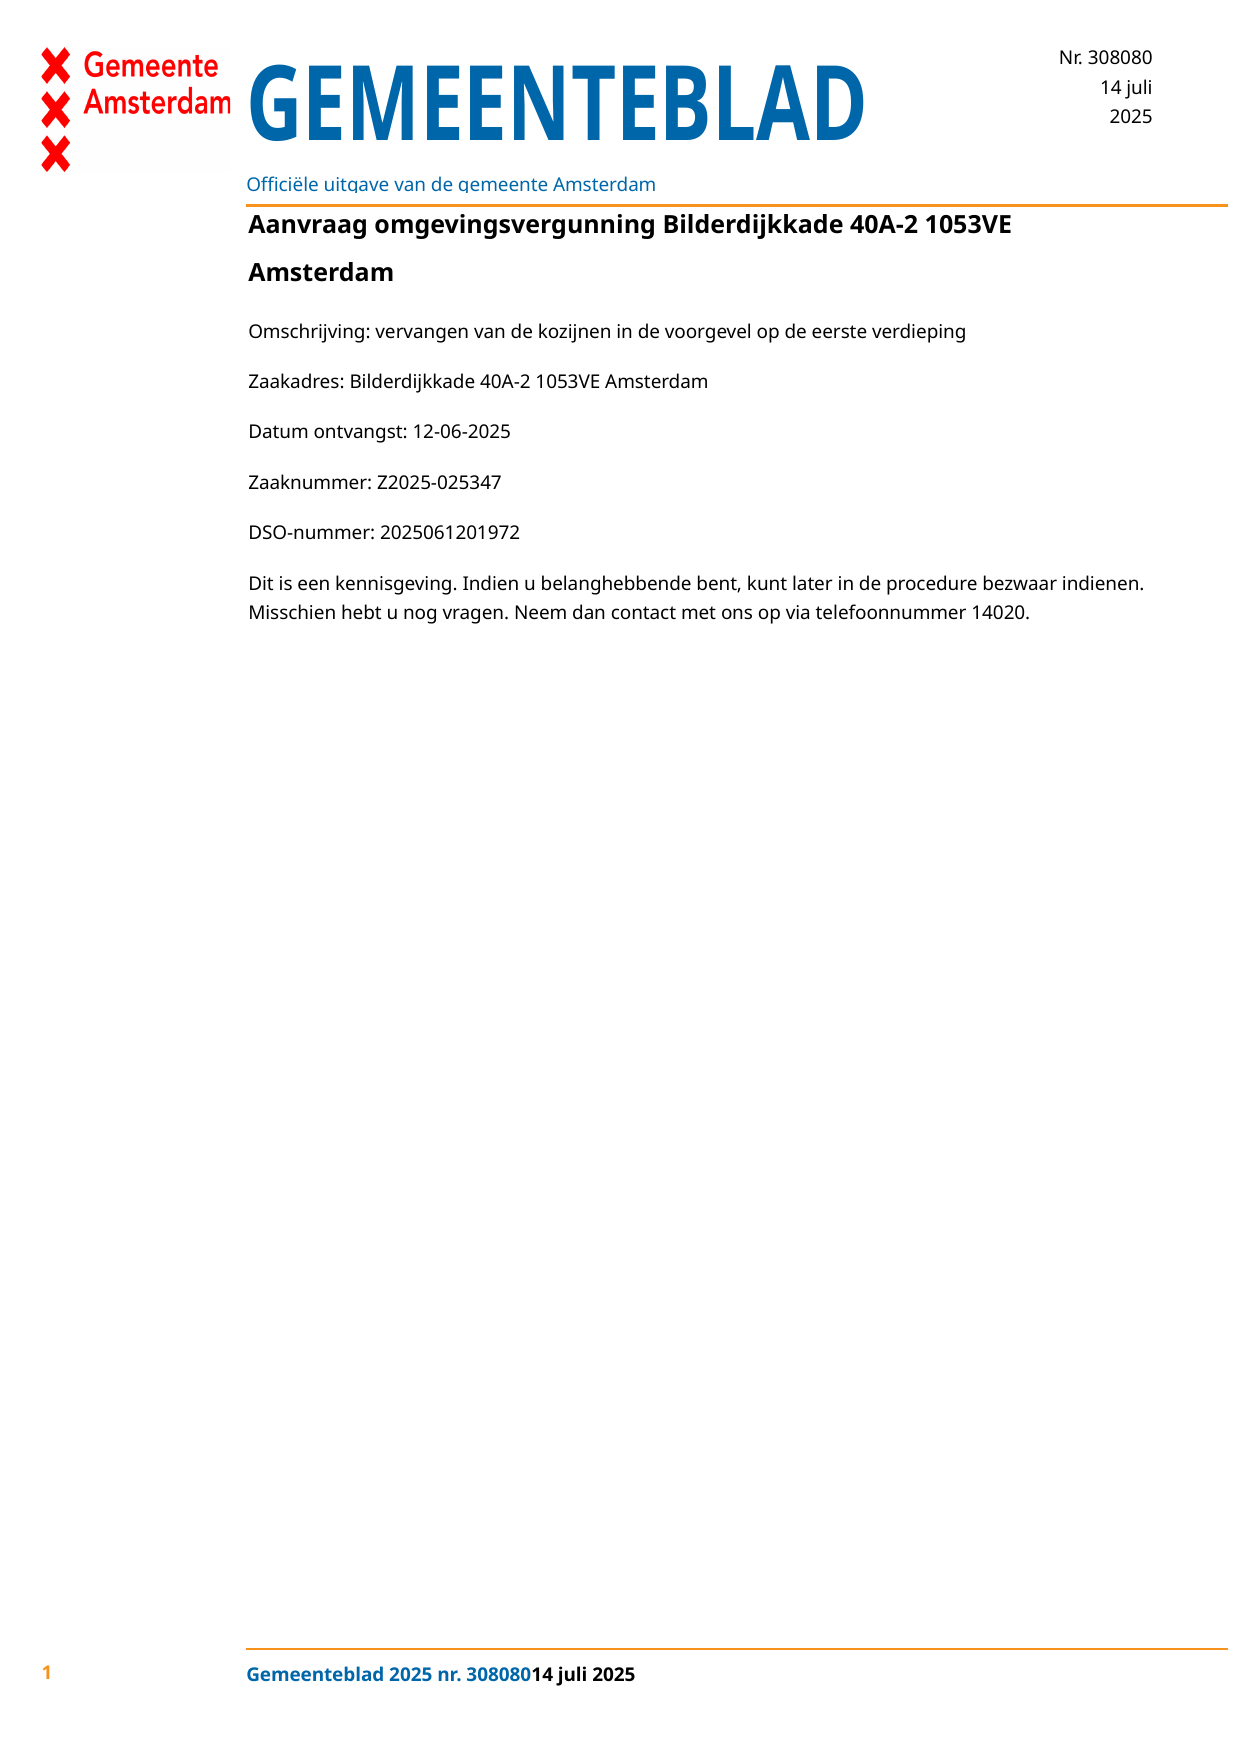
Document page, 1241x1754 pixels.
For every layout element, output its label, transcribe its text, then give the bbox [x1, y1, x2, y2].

text DSO-nummer: 2025061201972 [248, 519, 1152, 545]
text Zaakadres: Bilderdijkkade 40A-2 1053VE Amsterdam [248, 368, 1152, 394]
text Aanvraag omgevingsvergunning Bilderdijkkade 40A-2 1053VE Amsterdam [248, 207, 1152, 288]
picture [41, 47, 231, 172]
text Datum ontvangst: 12-06-2025 [248, 419, 1152, 444]
text Zaaknummer: Z2025-025347 [248, 469, 1152, 495]
text Dit is een kennisgeving. Indien u belanghebbende bent, kunt later in de procedure bezwaar indienen. Misschien hebt u nog vragen. Neem dan contact met ons op via telefoonnummer 14020. [248, 570, 1152, 625]
text Omschrijving: vervangen van de kozijnen in de voorgevel op de eerste verdieping [248, 318, 1152, 344]
